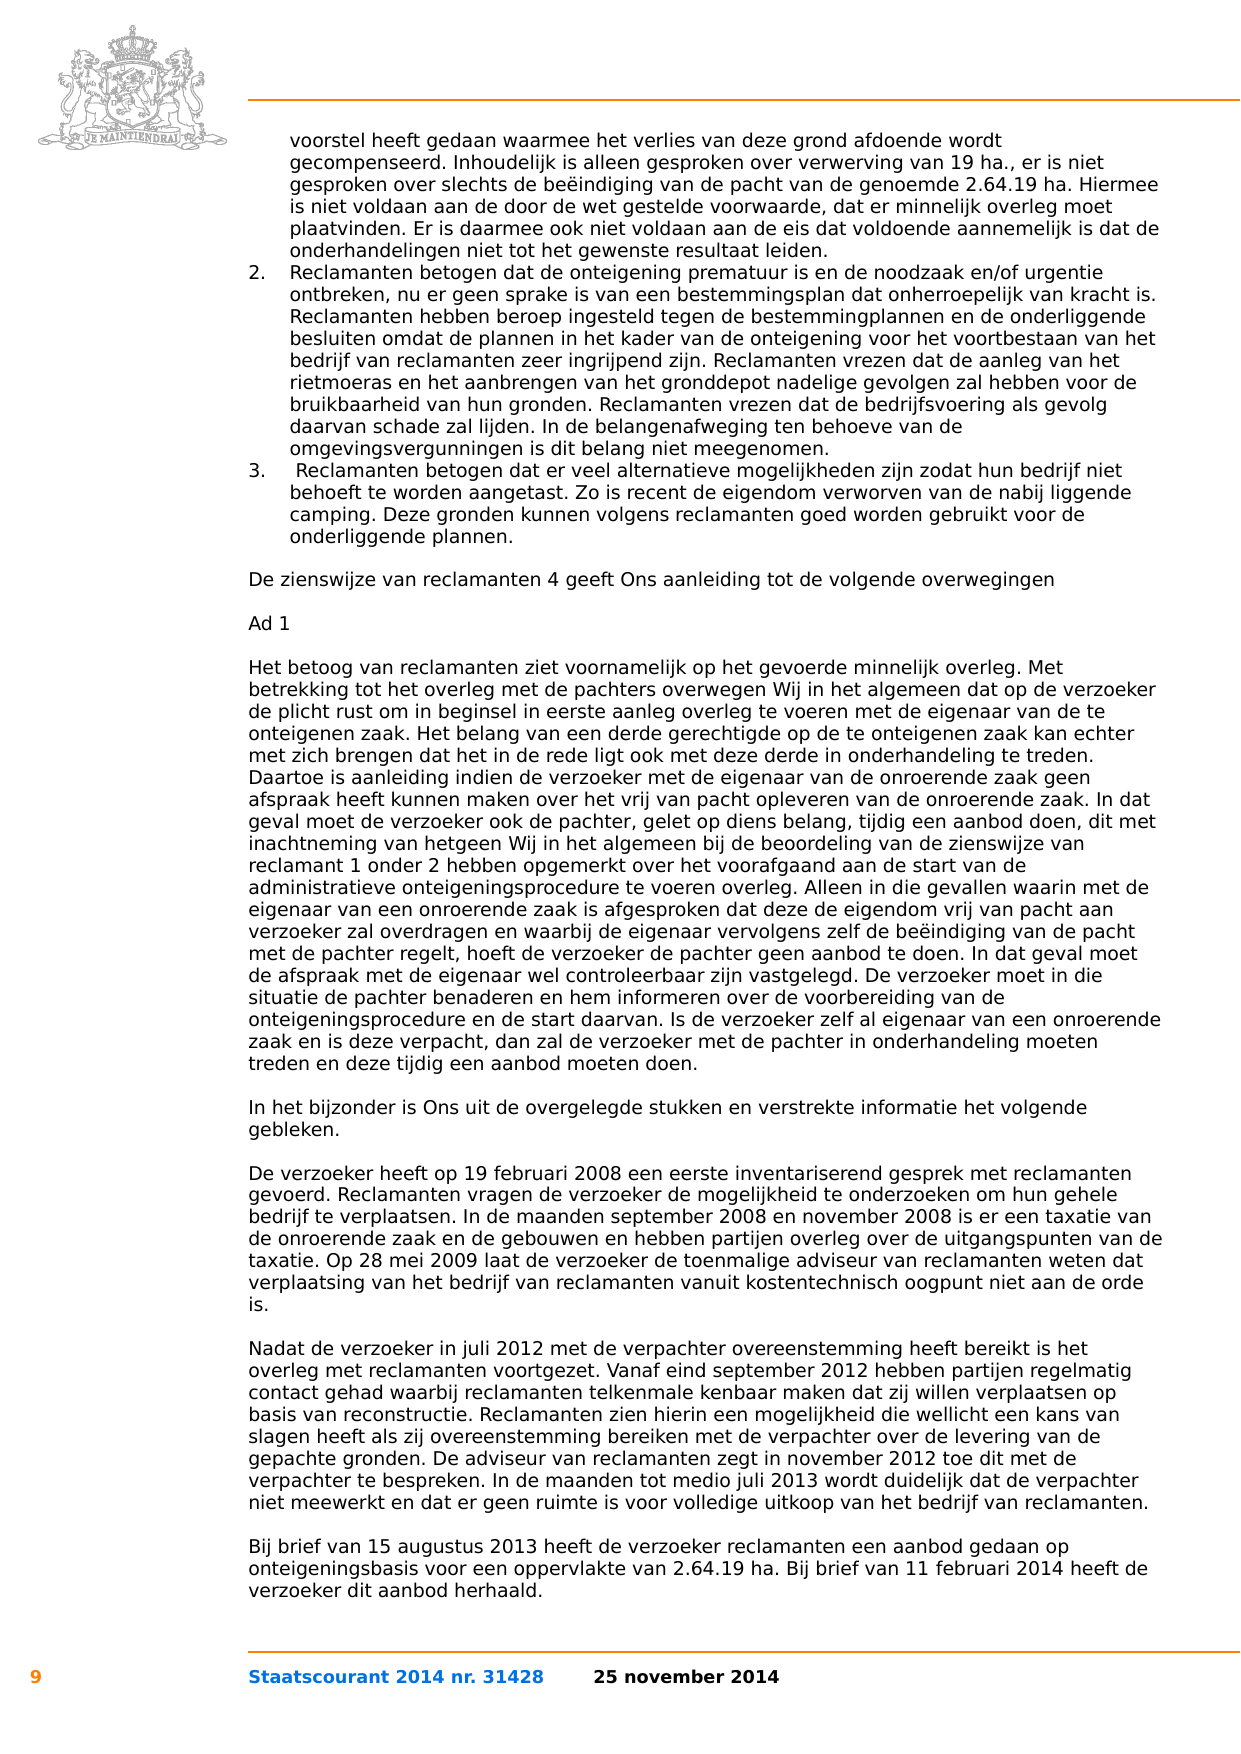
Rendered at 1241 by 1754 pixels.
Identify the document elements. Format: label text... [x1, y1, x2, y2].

text De zienswijze van reclamanten 4 geeft Ons aanleiding tot de volgende overwegingen [248, 569, 1163, 591]
text 3. Reclamanten betogen dat er veel alternatieve mogelijkheden zijn zodat hun bedrijf niet behoeft te worden aangetast. Zo is recent de eigendom verworven van de nabij liggende camping. Deze gronden kunnen volgens reclamanten goed worden gebruikt voor de onderliggende plannen. [248, 459, 1163, 547]
text voorstel heeft gedaan waarmee het verlies van deze grond afdoende wordt gecompenseerd. Inhoudelijk is alleen gesproken over verwerving van 19 ha., er is niet gesproken over slechts de beëindiging van de pacht van de genoemde 2.64.19 ha. Hiermee is niet voldaan aan de door de wet gestelde voorwaarde, dat er minnelijk overleg moet plaatvinden. Er is daarmee ook niet voldaan aan de eis dat voldoende aannemelijk is dat de onderhandelingen niet tot het gewenste resultaat leiden. [248, 130, 1163, 262]
text De verzoeker heeft op 19 februari 2008 een eerste inventariserend gesprek met reclamanten gevoerd. Reclamanten vragen de verzoeker de mogelijkheid te onderzoeken om hun gehele bedrijf te verplaatsen. In de maanden september 2008 en november 2008 is er een taxatie van de onroerende zaak en de gebouwen en hebben partijen overleg over de uitgangspunten van de taxatie. Op 28 mei 2009 laat de verzoeker de toenmalige adviseur van reclamanten weten dat verplaatsing van het bedrijf van reclamanten vanuit kostentechnisch oogpunt niet aan de orde is. [248, 1162, 1163, 1316]
text Bij brief van 15 augustus 2013 heeft de verzoeker reclamanten een aanbod gedaan op onteigeningsbasis voor een oppervlakte van 2.64.19 ha. Bij brief van 11 februari 2014 heeft de verzoeker dit aanbod herhaald. [248, 1536, 1163, 1602]
text Het betoog van reclamanten ziet voornamelijk op het gevoerde minnelijk overleg. Met betrekking tot het overleg met de pachters overwegen Wij in het algemeen dat op de verzoeker de plicht rust om in beginsel in eerste aanleg overleg te voeren met de eigenaar van de te onteigenen zaak. Het belang van een derde gerechtigde op de te onteigenen zaak kan echter met zich brengen dat het in de rede ligt ook met deze derde in onderhandeling te treden. Daartoe is aanleiding indien de verzoeker met de eigenaar van de onroerende zaak geen afspraak heeft kunnen maken over het vrij van pacht opleveren van de onroerende zaak. In dat geval moet de verzoeker ook de pachter, gelet op diens belang, tijdig een aanbod doen, dit met inachtneming van hetgeen Wij in het algemeen bij de beoordeling van de zienswijze van reclamant 1 onder 2 hebben opgemerkt over het voorafgaand aan de start van de administratieve onteigeningsprocedure te voeren overleg. Alleen in die gevallen waarin met de eigenaar van een onroerende zaak is afgesproken dat deze de eigendom vrij van pacht aan verzoeker zal overdragen en waarbij de eigenaar vervolgens zelf de beëindiging van de pacht met de pachter regelt, hoeft de verzoeker de pachter geen aanbod te doen. In dat geval moet de afspraak met de eigenaar wel controleerbaar zijn vastgelegd. De verzoeker moet in die situatie de pachter benaderen en hem informeren over de voorbereiding van de onteigeningsprocedure en de start daarvan. Is de verzoeker zelf al eigenaar van een onroerende zaak en is deze verpacht, dan zal de verzoeker met de pachter in onderhandeling moeten treden en deze tijdig een aanbod moeten doen. [248, 657, 1163, 1075]
text In het bijzonder is Ons uit de overgelegde stukken en verstrekte informatie het volgende gebleken. [248, 1097, 1163, 1141]
text 2. Reclamanten betogen dat de onteigening prematuur is en de noodzaak en/of urgentie ontbreken, nu er geen sprake is van een bestemmingsplan dat onherroepelijk van kracht is. Reclamanten hebben beroep ingesteld tegen de bestemmingplannen en de onderliggende besluiten omdat de plannen in het kader van de onteigening voor het voortbestaan van het bedrijf van reclamanten zeer ingrijpend zijn. Reclamanten vrezen dat de aanleg van het rietmoeras en het aanbrengen van het gronddepot nadelige gevolgen zal hebben voor de bruikbaarheid van hun gronden. Reclamanten vrezen dat de bedrijfsvoering als gevolg daarvan schade zal lijden. In de belangenafweging ten behoeve van de omgevingsvergunningen is dit belang niet meegenomen. [248, 262, 1163, 459]
text Nadat de verzoeker in juli 2012 met de verpachter overeenstemming heeft bereikt is het overleg met reclamanten voortgezet. Vanaf eind september 2012 hebben partijen regelmatig contact gehad waarbij reclamanten telkenmale kenbaar maken dat zij willen verplaatsen op basis van reconstructie. Reclamanten zien hierin een mogelijkheid die wellicht een kans van slagen heeft als zij overeenstemming bereiken met de verpachter over de levering van de gepachte gronden. De adviseur van reclamanten zegt in november 2012 toe dit met de verpachter te bespreken. In de maanden tot medio juli 2013 wordt duidelijk dat de verpachter niet meewerkt en dat er geen ruimte is voor volledige uitkoop van het bedrijf van reclamanten. [248, 1338, 1163, 1514]
picture [38, 25, 227, 150]
text Ad 1 [248, 613, 1163, 635]
